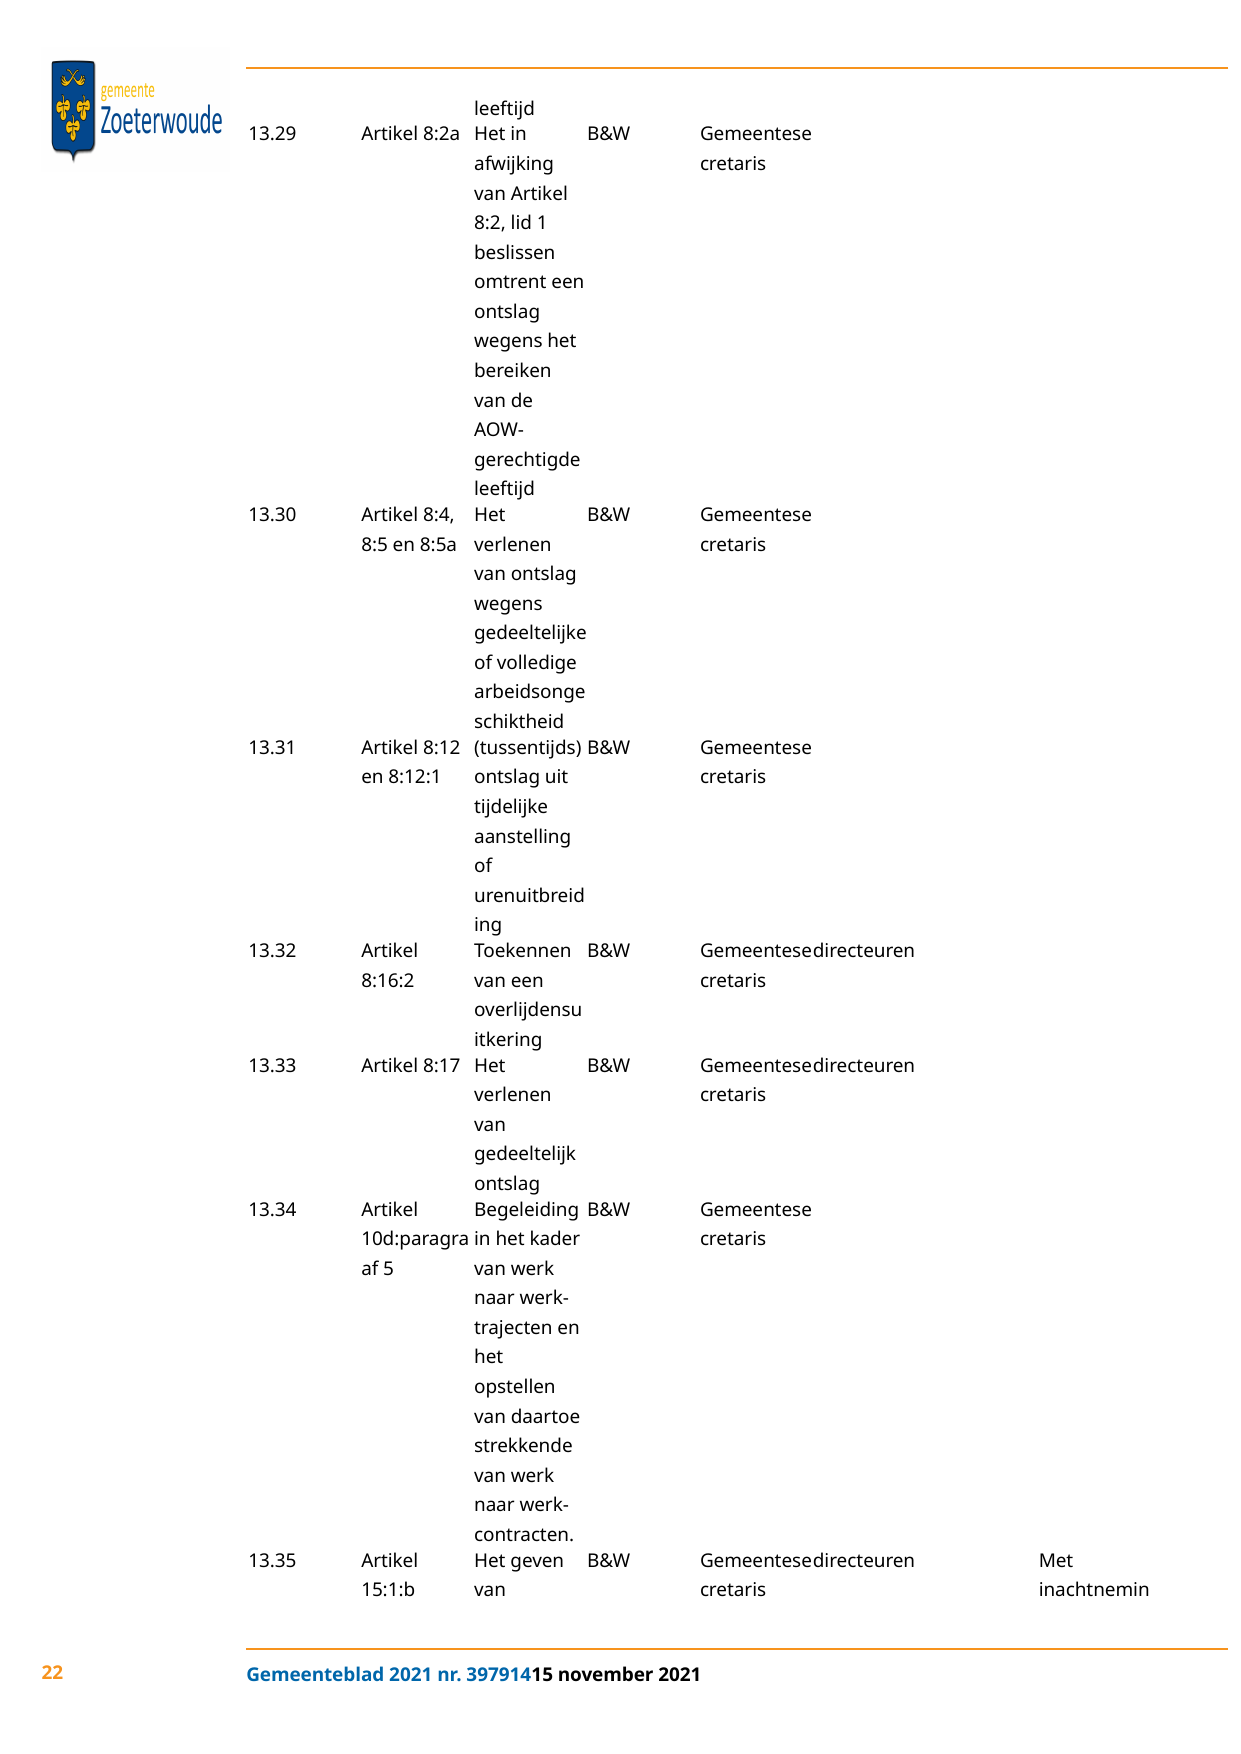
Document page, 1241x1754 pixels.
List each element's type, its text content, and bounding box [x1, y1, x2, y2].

table_cell Begeleiding in het kader van werk naar werk-trajecten en het opstellen van daartoe strekkende van werk naar werk-contracten. [474, 1196, 587, 1547]
table_cell [1039, 937, 1152, 1052]
table_cell [926, 95, 1038, 121]
table_cell [1039, 121, 1152, 501]
table_cell Artikel 8:2a [361, 121, 474, 501]
table_cell [813, 734, 926, 937]
table_cell Artikel 8:17 [361, 1052, 474, 1196]
table_cell leeftijd [474, 95, 587, 121]
table_cell 13.33 [248, 1052, 361, 1196]
table_cell [1039, 501, 1152, 734]
table_cell Artikel 8:12 en 8:12:1 [361, 734, 474, 937]
table_cell B&W [587, 121, 700, 501]
table_cell [1039, 95, 1152, 121]
table_cell Artikel 8:4, 8:5 en 8:5a [361, 501, 474, 734]
table_cell [1039, 1052, 1152, 1196]
table_cell 13.32 [248, 937, 361, 1052]
table_cell directeuren [813, 1052, 926, 1196]
table_cell [700, 95, 813, 121]
table_cell [926, 734, 1038, 937]
table_cell [813, 501, 926, 734]
table_cell 13.29 [248, 121, 361, 501]
table_cell B&W [587, 734, 700, 937]
picture [41, 47, 231, 172]
table_cell (tussentijds) ontslag uit tijdelijke aanstelling of urenuitbreiding [474, 734, 587, 937]
table_cell Met inachtnemin [1039, 1547, 1152, 1602]
table_cell 13.31 [248, 734, 361, 937]
table_cell Het verlenen van ontslag wegens gedeeltelijke of volledige arbeidsongeschiktheid [474, 501, 587, 734]
table_cell Het verlenen van gedeeltelijk ontslag [474, 1052, 587, 1196]
table_cell Gemeentesecretaris [700, 1196, 813, 1547]
table_cell Gemeentesecretaris [700, 1052, 813, 1196]
table_cell 13.30 [248, 501, 361, 734]
table_cell Gemeentesecretaris [700, 937, 813, 1052]
table_cell Gemeentesecretaris [700, 1547, 813, 1602]
table_cell B&W [587, 1052, 700, 1196]
table_cell Artikel 10d:paragraaf 5 [361, 1196, 474, 1547]
table_cell [813, 121, 926, 501]
table_cell [1039, 734, 1152, 937]
table_cell Gemeentesecretaris [700, 501, 813, 734]
table_cell [926, 501, 1038, 734]
table_cell Artikel 8:16:2 [361, 937, 474, 1052]
table_cell Toekennen van een overlijdensuitkering [474, 937, 587, 1052]
table_cell [813, 1196, 926, 1547]
table_cell Gemeentesecretaris [700, 121, 813, 501]
table_cell B&W [587, 937, 700, 1052]
table_cell directeuren [813, 1547, 926, 1602]
table_cell [813, 95, 926, 121]
table_cell [248, 95, 361, 121]
table_cell [926, 1196, 1038, 1547]
table_cell 13.35 [248, 1547, 361, 1602]
table_cell B&W [587, 1196, 700, 1547]
table_cell [926, 1052, 1038, 1196]
table_cell 13.34 [248, 1196, 361, 1547]
table_cell [926, 1547, 1038, 1602]
table_cell Het in afwijking van Artikel 8:2, lid 1 beslissen omtrent een ontslag wegens het bereiken van de AOW-gerechtigde leeftijd [474, 121, 587, 501]
table_cell [361, 95, 474, 121]
table_cell [926, 937, 1038, 1052]
table_cell directeuren [813, 937, 926, 1052]
table_cell [926, 121, 1038, 501]
table_cell B&W [587, 1547, 700, 1602]
table_cell [587, 95, 700, 121]
table_cell B&W [587, 501, 700, 734]
table_cell Gemeentesecretaris [700, 734, 813, 937]
table_cell [1039, 1196, 1152, 1547]
table_cell Artikel 15:1:b [361, 1547, 474, 1602]
table_cell Het geven van [474, 1547, 587, 1602]
